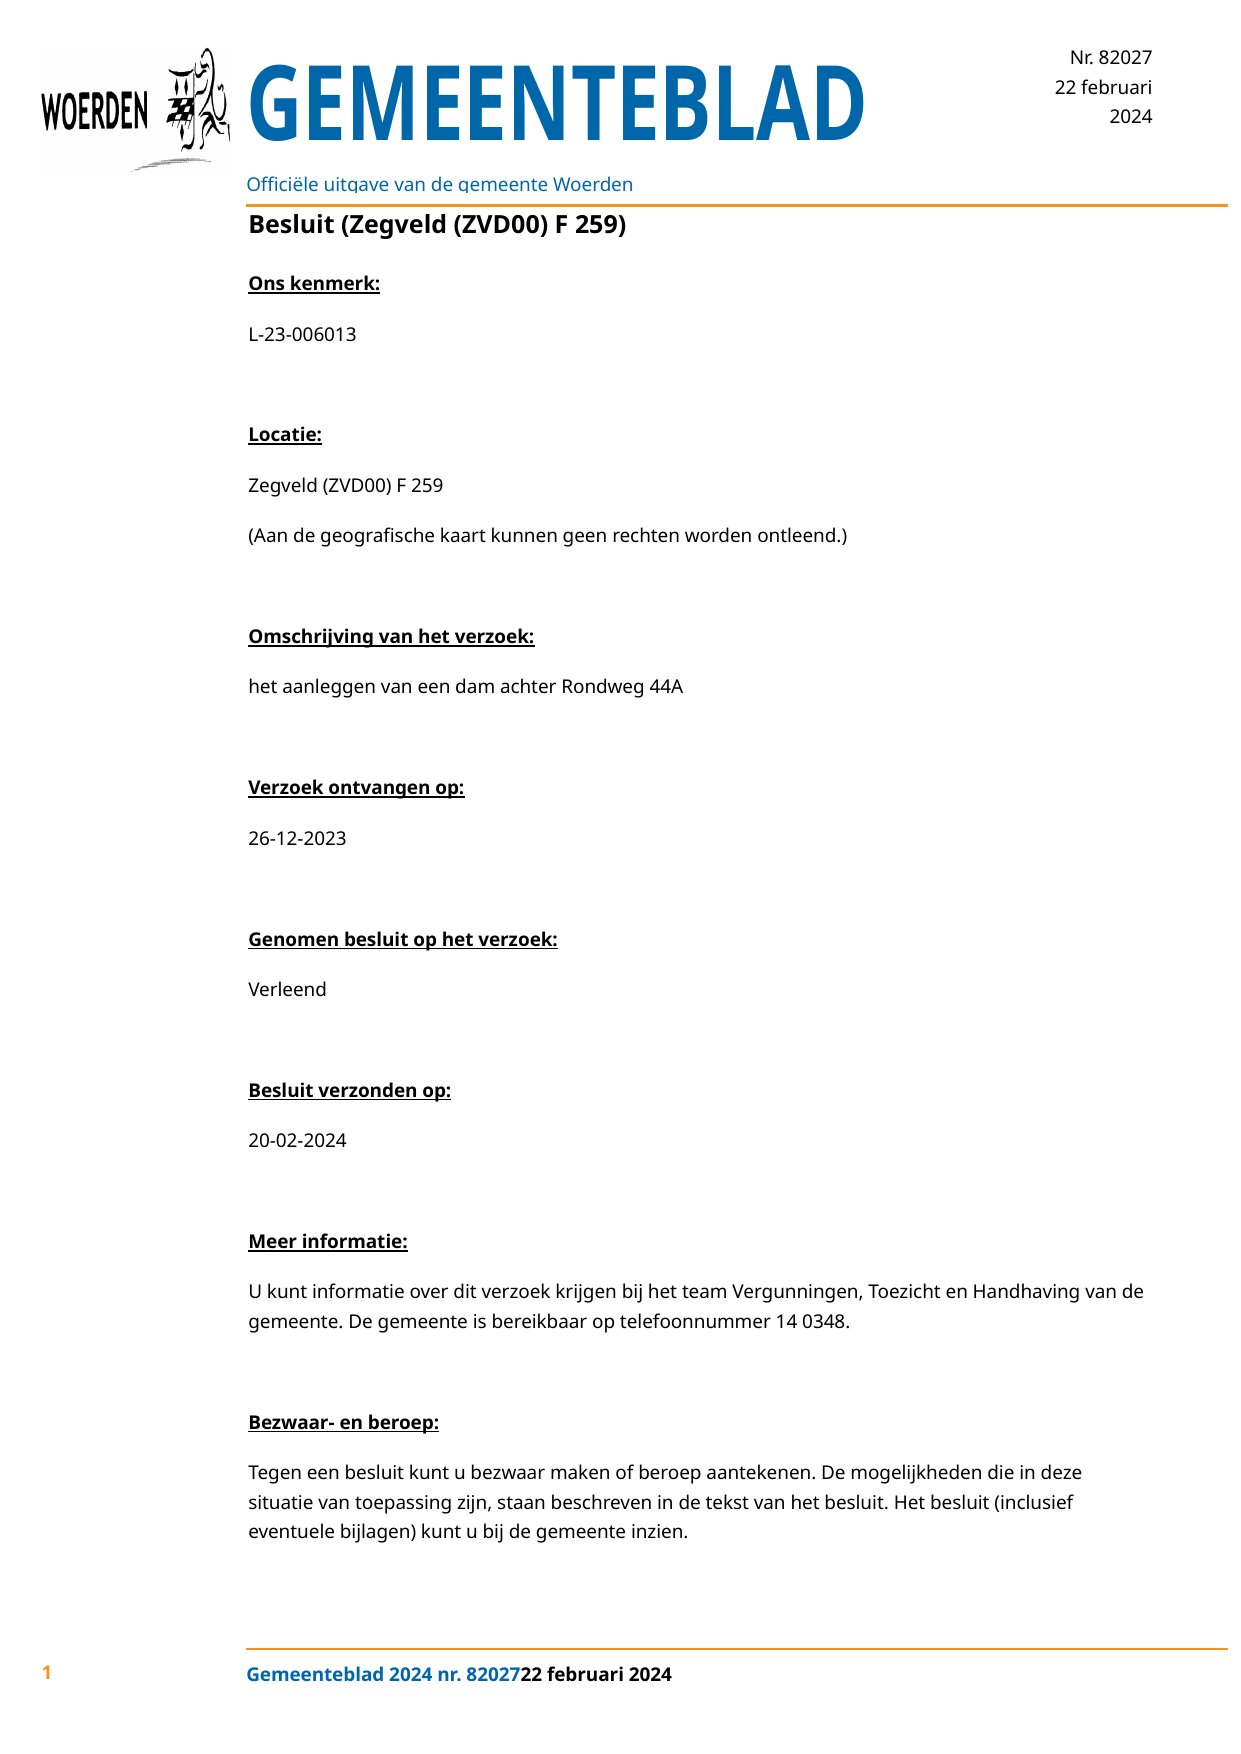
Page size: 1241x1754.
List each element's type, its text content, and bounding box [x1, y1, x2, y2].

text Ons kenmerk: [248, 270, 1152, 296]
text het aanleggen van een dam achter Rondweg 44A [248, 674, 1152, 699]
text Locatie: [248, 422, 1152, 447]
text Verleend [248, 976, 1152, 1002]
text Meer informatie: [248, 1228, 1152, 1254]
text Besluit verzonden op: [248, 1077, 1152, 1103]
text Zegveld (ZVD00) F 259 [248, 472, 1152, 498]
text 26-12-2023 [248, 825, 1152, 851]
text Besluit (Zegveld (ZVD00) F 259) [248, 207, 1152, 241]
text (Aan de geografische kaart kunnen geen rechten worden ontleend.) [248, 522, 1152, 548]
text Genomen besluit op het verzoek: [248, 926, 1152, 951]
text Bezwaar- en beroep: [248, 1409, 1152, 1435]
text U kunt informatie over dit verzoek krijgen bij het team Vergunningen, Toezicht en Handhaving van de gemeente. De gemeente is bereikbaar op telefoonnummer 14 0348. [248, 1279, 1152, 1334]
text 20-02-2024 [248, 1127, 1152, 1153]
text Omschrijving van het verzoek: [248, 623, 1152, 649]
picture [41, 47, 231, 172]
text L-23-006013 [248, 321, 1152, 346]
text Tegen een besluit kunt u bezwaar maken of beroep aantekenen. De mogelijkheden die in deze situatie van toepassing zijn, staan beschreven in de tekst van het besluit. Het besluit (inclusief eventuele bijlagen) kunt u bij de gemeente inzien. [248, 1459, 1152, 1544]
text Verzoek ontvangen op: [248, 774, 1152, 800]
